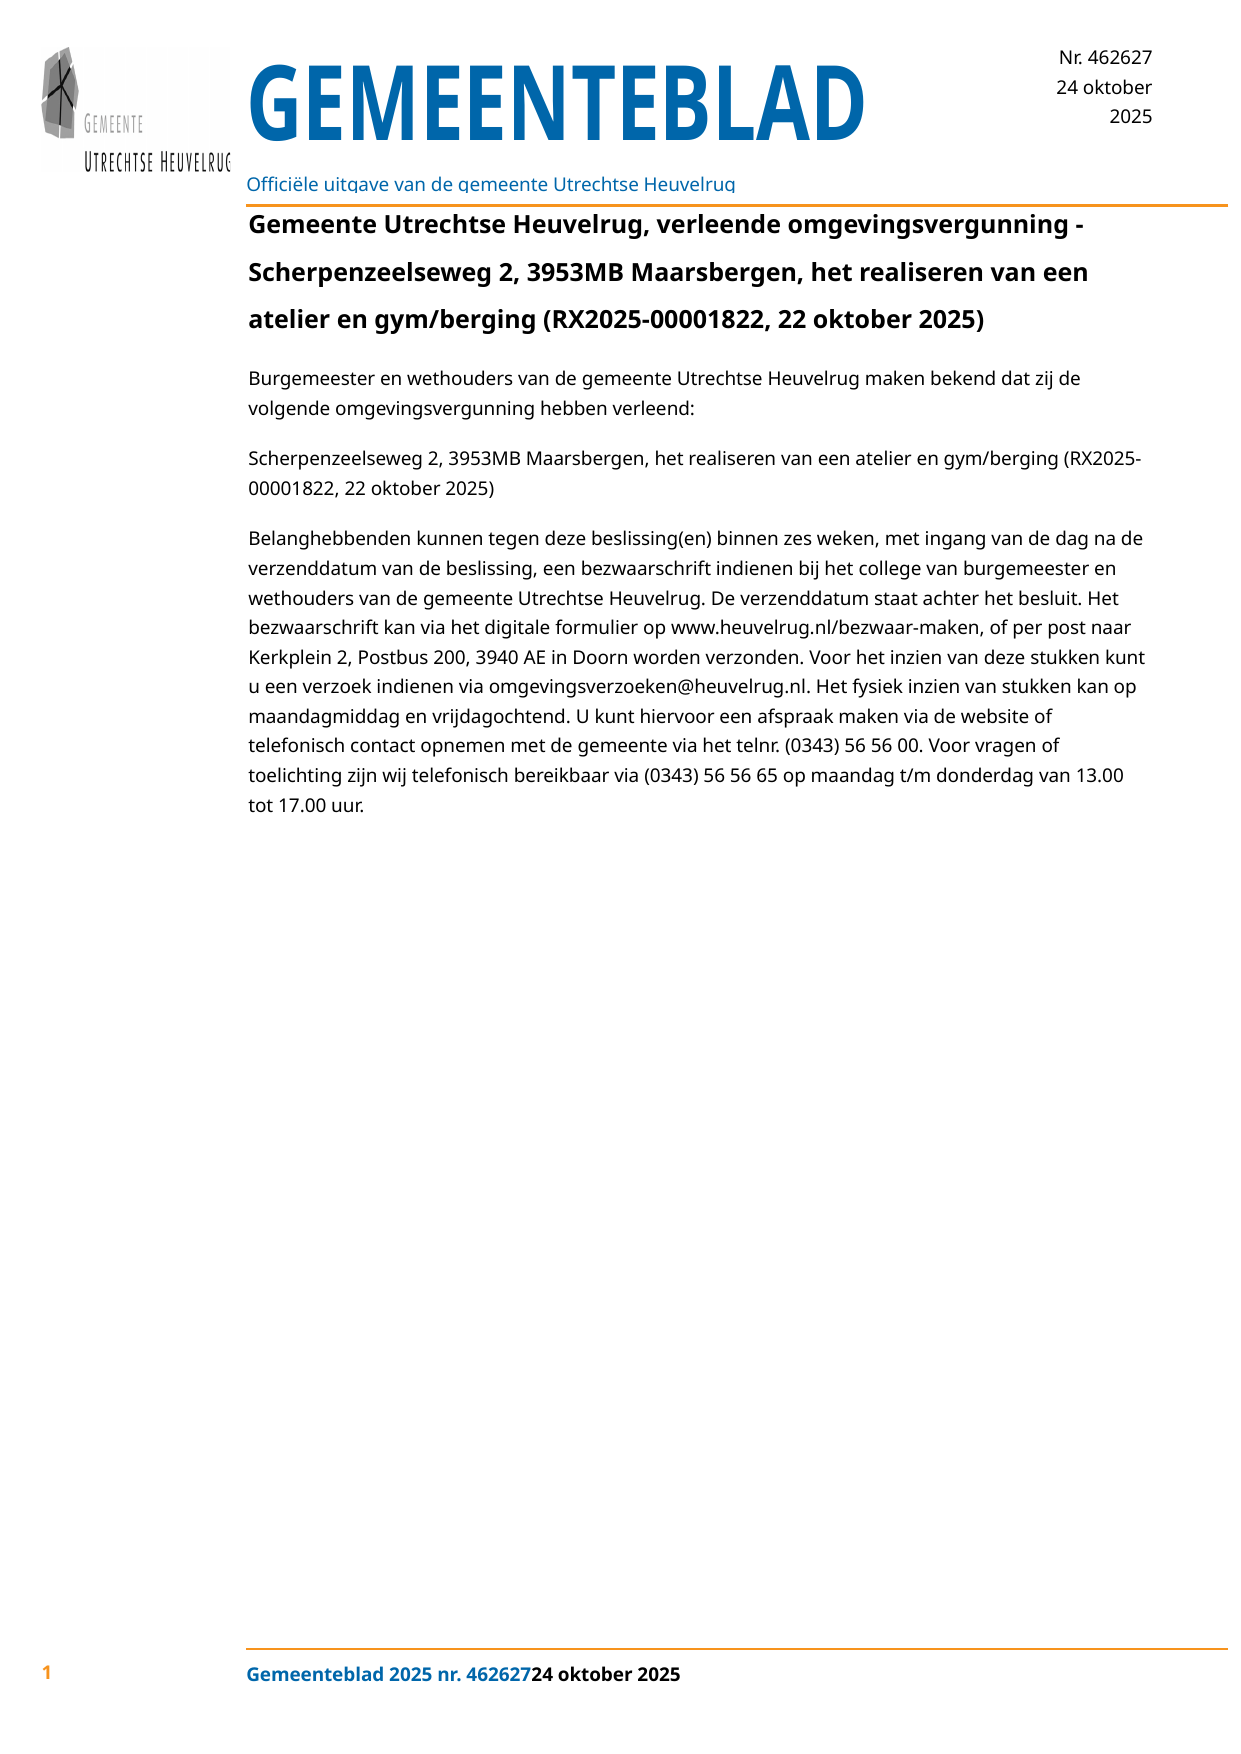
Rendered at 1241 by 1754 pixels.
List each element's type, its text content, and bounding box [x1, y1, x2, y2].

picture [41, 47, 231, 172]
text Belanghebbenden kunnen tegen deze beslissing(en) binnen zes weken, met ingang van de dag na de verzenddatum van de beslissing, een bezwaarschrift indienen bij het college van burgemeester en wethouders van de gemeente Utrechtse Heuvelrug. De verzenddatum staat achter het besluit. Het bezwaarschrift kan via het digitale formulier op www.heuvelrug.nl/bezwaar-maken, of per post naar Kerkplein 2, Postbus 200, 3940 AE in Doorn worden verzonden. Voor het inzien van deze stukken kunt u een verzoek indienen via omgevingsverzoeken@heuvelrug.nl. Het fysiek inzien van stukken kan op maandagmiddag en vrijdagochtend. U kunt hiervoor een afspraak maken via de website of telefonisch contact opnemen met de gemeente via het telnr. (0343) 56 56 00. Voor vragen of toelichting zijn wij telefonisch bereikbaar via (0343) 56 56 65 op maandag t/m donderdag van 13.00 tot 17.00 uur. [248, 526, 1152, 817]
text Gemeente Utrechtse Heuvelrug, verleende omgevingsvergunning - Scherpenzeelseweg 2, 3953MB Maarsbergen, het realiseren van een atelier en gym/berging (RX2025-00001822, 22 oktober 2025) [248, 207, 1152, 336]
text Burgemeester en wethouders van de gemeente Utrechtse Heuvelrug maken bekend dat zij de volgende omgevingsvergunning hebben verleend: [248, 366, 1152, 421]
text Scherpenzeelseweg 2, 3953MB Maarsbergen, het realiseren van een atelier en gym/berging (RX2025-00001822, 22 oktober 2025) [248, 446, 1152, 501]
